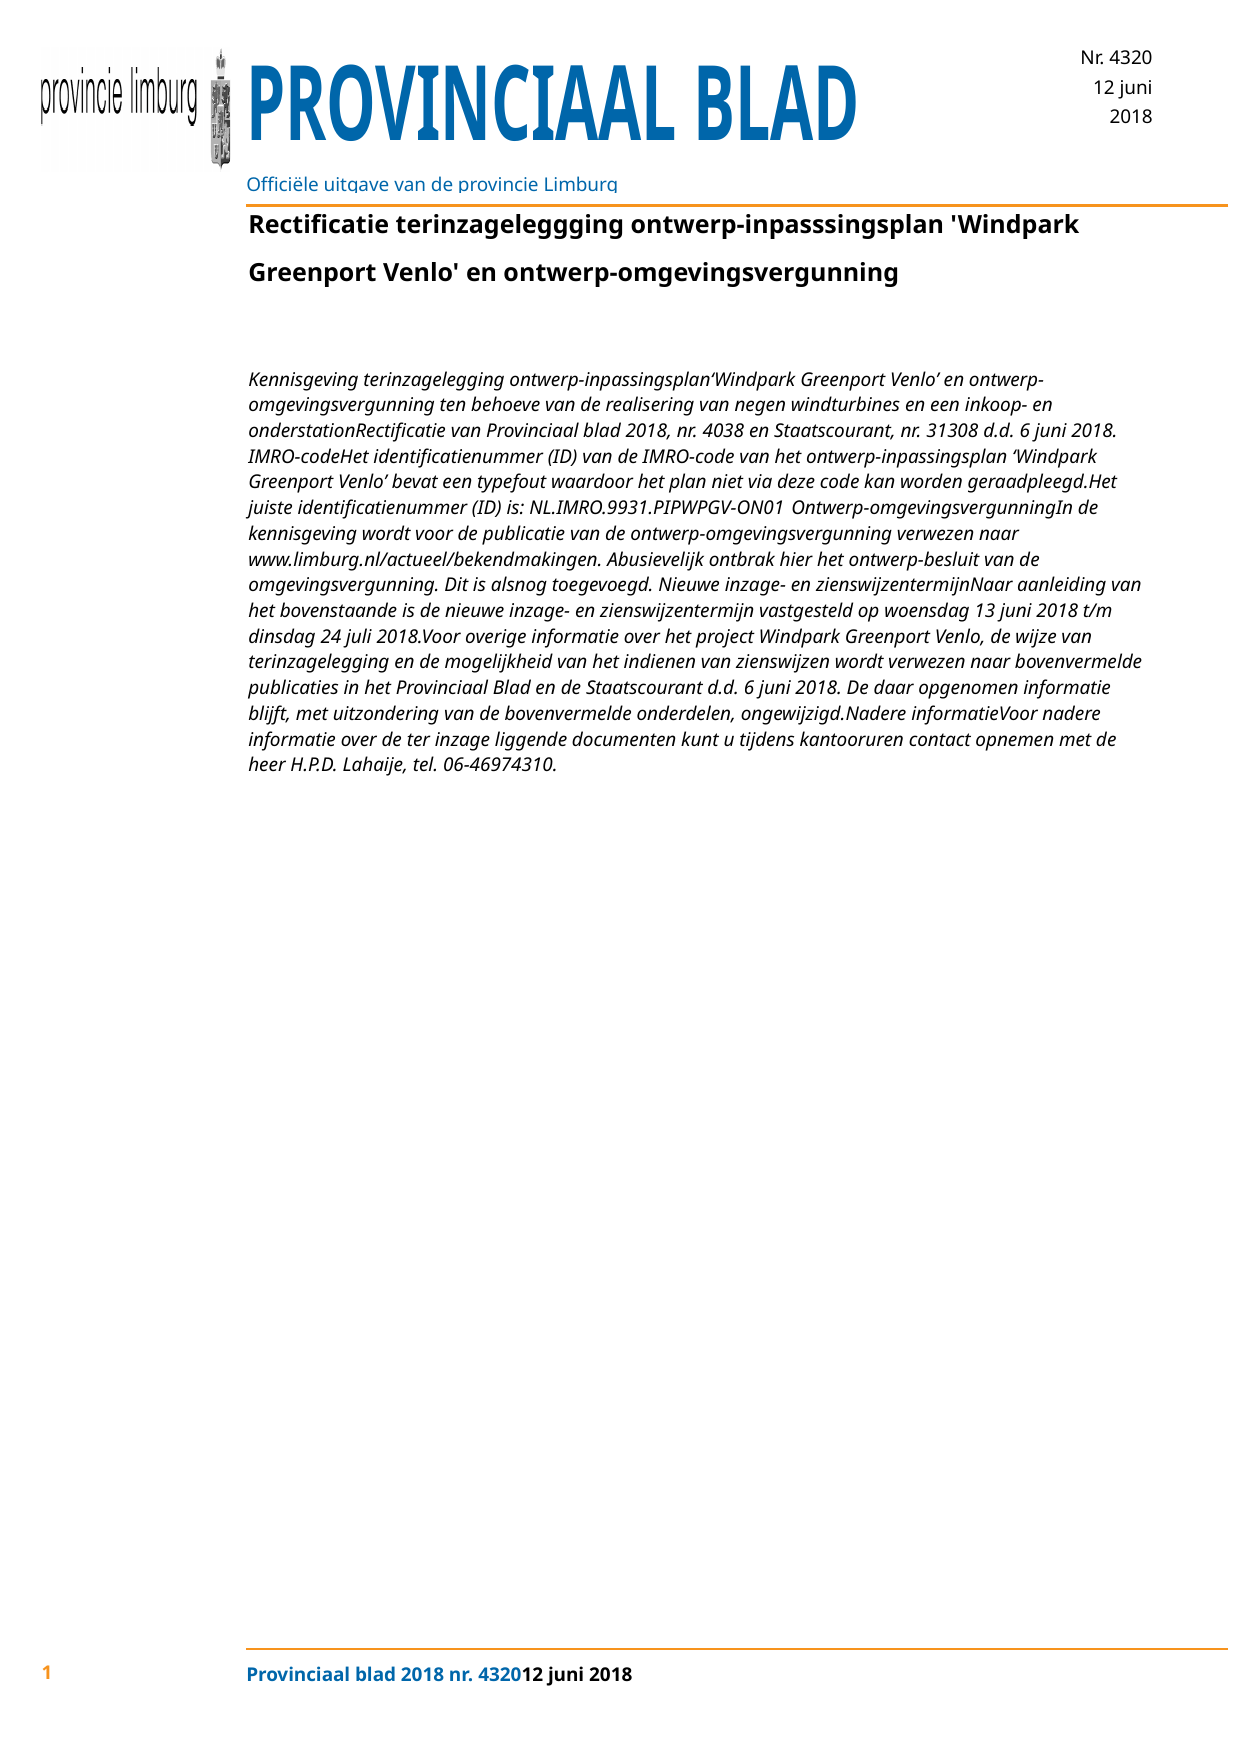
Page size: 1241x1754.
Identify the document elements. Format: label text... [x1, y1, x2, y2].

text Kennisgeving terinzagelegging ontwerp-inpassingsplan‘Windpark Greenport Venlo’ en ontwerp-omgevingsvergunning ten behoeve van de realisering van negen windturbines en een inkoop- en onderstationRectificatie van Provinciaal blad 2018, nr. 4038 en Staatscourant, nr. 31308 d.d. 6 juni 2018. IMRO-codeHet identificatienummer (ID) van de IMRO-code van het ontwerp-inpassingsplan ‘Windpark Greenport Venlo’ bevat een typefout waardoor het plan niet via deze code kan worden geraadpleegd.Het juiste identificatienummer (ID) is: NL.IMRO.9931.PIPWPGV-ON01 Ontwerp-omgevingsvergunningIn de kennisgeving wordt voor de publicatie van de ontwerp-omgevingsvergunning verwezen naar www.limburg.nl/actueel/bekendmakingen. Abusievelijk ontbrak hier het ontwerp-besluit van de omgevingsvergunning. Dit is alsnog toegevoegd. Nieuwe inzage- en zienswijzentermijnNaar aanleiding van het bovenstaande is de nieuwe inzage- en zienswijzentermijn vastgesteld op woensdag 13 juni 2018 t/m dinsdag 24 juli 2018.Voor overige informatie over het project Windpark Greenport Venlo, de wijze van terinzagelegging en de mogelijkheid van het indienen van zienswijzen wordt verwezen naar bovenvermelde publicaties in het Provinciaal Blad en de Staatscourant d.d. 6 juni 2018. De daar opgenomen informatie blijft, met uitzondering van de bovenvermelde onderdelen, ongewijzigd.Nadere informatieVoor nadere informatie over de ter inzage liggende documenten kunt u tijdens kantooruren contact opnemen met de heer H.P.D. Lahaije, tel. 06-46974310. [248, 366, 1152, 777]
text Rectificatie terinzageleggging ontwerp-inpasssingsplan 'Windpark Greenport Venlo' en ontwerp-omgevingsvergunning [248, 207, 1152, 288]
picture [41, 47, 231, 172]
